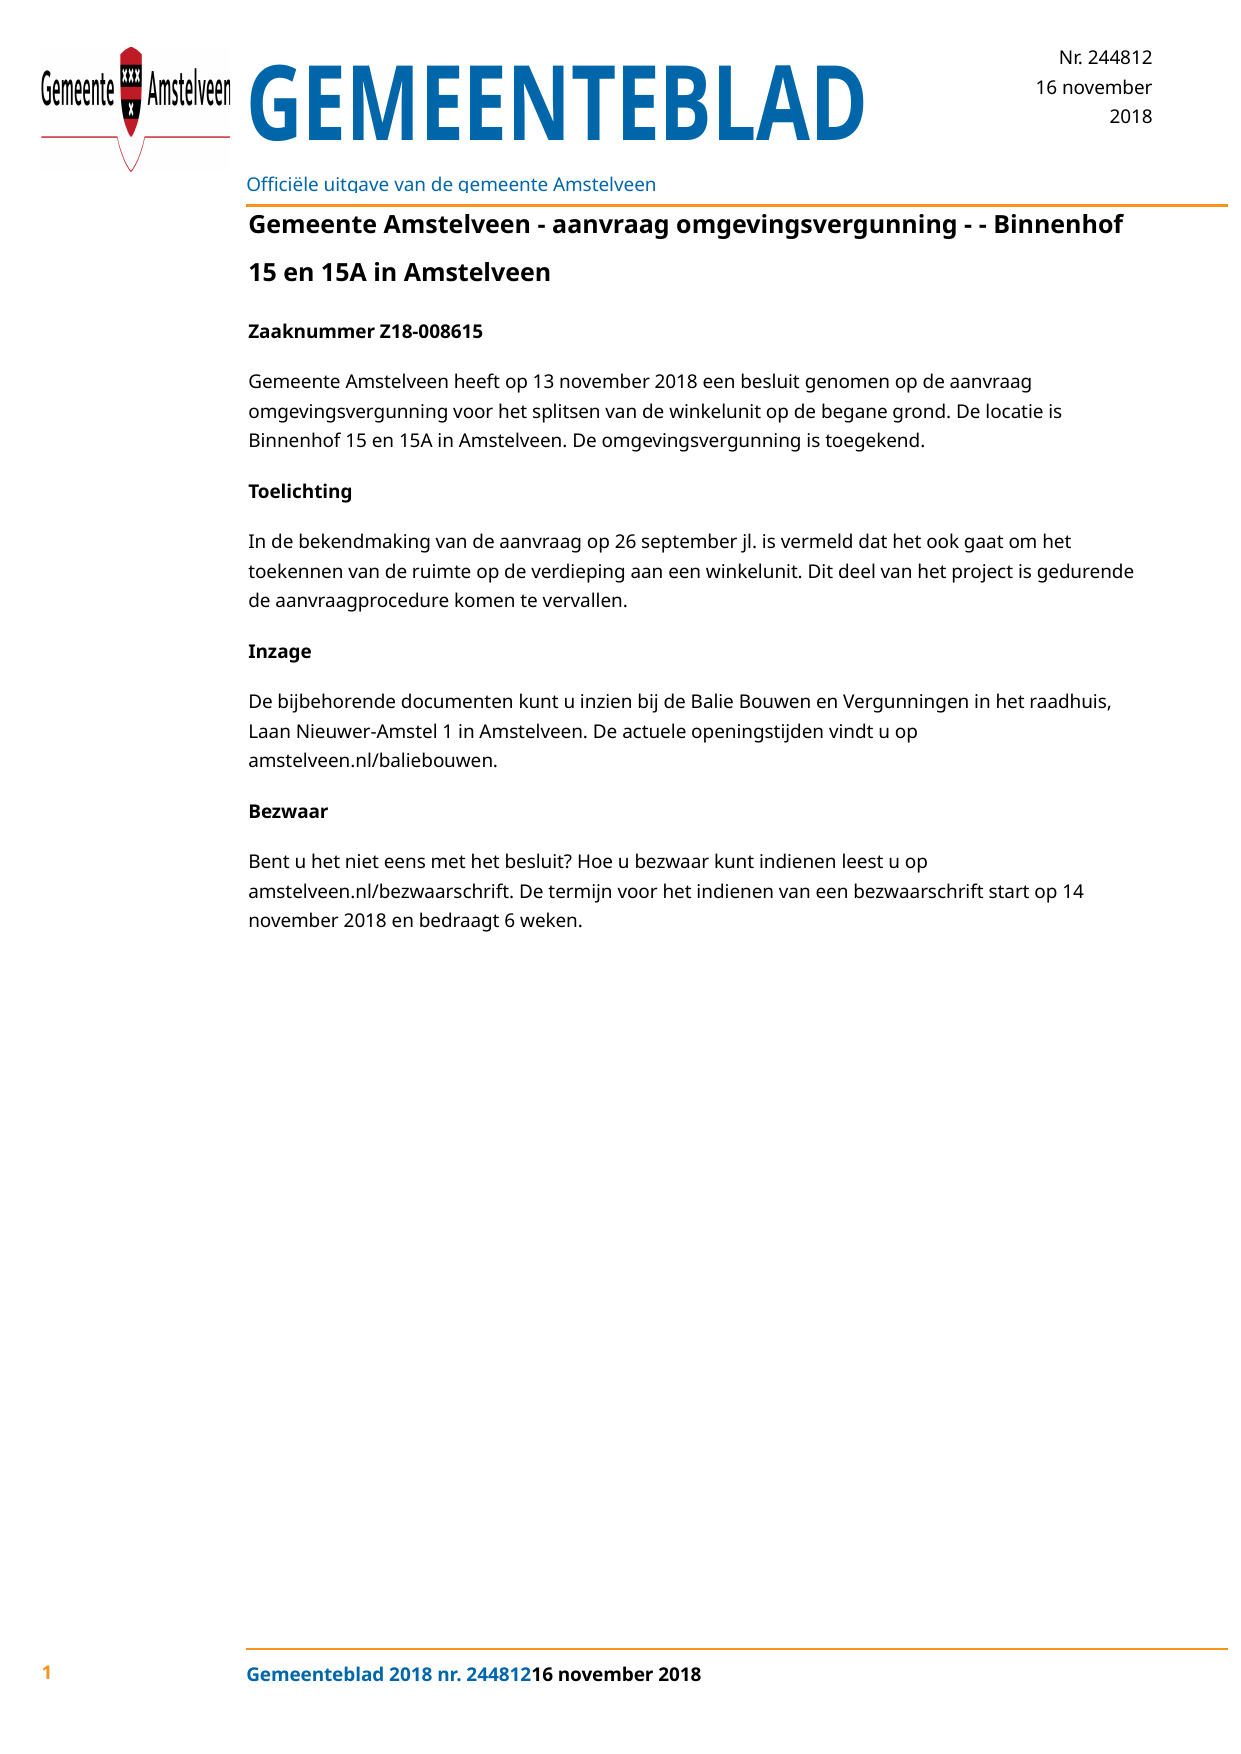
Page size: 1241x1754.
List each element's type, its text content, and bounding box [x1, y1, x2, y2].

text Toelichting [248, 478, 1152, 504]
text Inzage [248, 638, 1152, 664]
text Bezwaar [248, 798, 1152, 824]
text Bent u het niet eens met het besluit? Hoe u bezwaar kunt indienen leest u op amstelveen.nl/bezwaarschrift. De termijn voor het indienen van een bezwaarschrift start op 14 november 2018 en bedraagt 6 weken. [248, 848, 1152, 933]
picture [41, 47, 231, 172]
text De bijbehorende documenten kunt u inzien bij de Balie Bouwen en Vergunningen in het raadhuis, Laan Nieuwer-Amstel 1 in Amstelveen. De actuele openingstijden vindt u op amstelveen.nl/baliebouwen. [248, 688, 1152, 773]
text Gemeente Amstelveen - aanvraag omgevingsvergunning - - Binnenhof 15 en 15A in Amstelveen [248, 207, 1152, 288]
text Gemeente Amstelveen heeft op 13 november 2018 een besluit genomen op de aanvraag omgevingsvergunning voor het splitsen van de winkelunit op de begane grond. De locatie is Binnenhof 15 en 15A in Amstelveen. De omgevingsvergunning is toegekend. [248, 368, 1152, 453]
text In de bekendmaking van de aanvraag op 26 september jl. is vermeld dat het ook gaat om het toekennen van de ruimte op de verdieping aan een winkelunit. Dit deel van het project is gedurende de aanvraagprocedure komen te vervallen. [248, 528, 1152, 613]
text Zaaknummer Z18-008615 [248, 318, 1152, 344]
